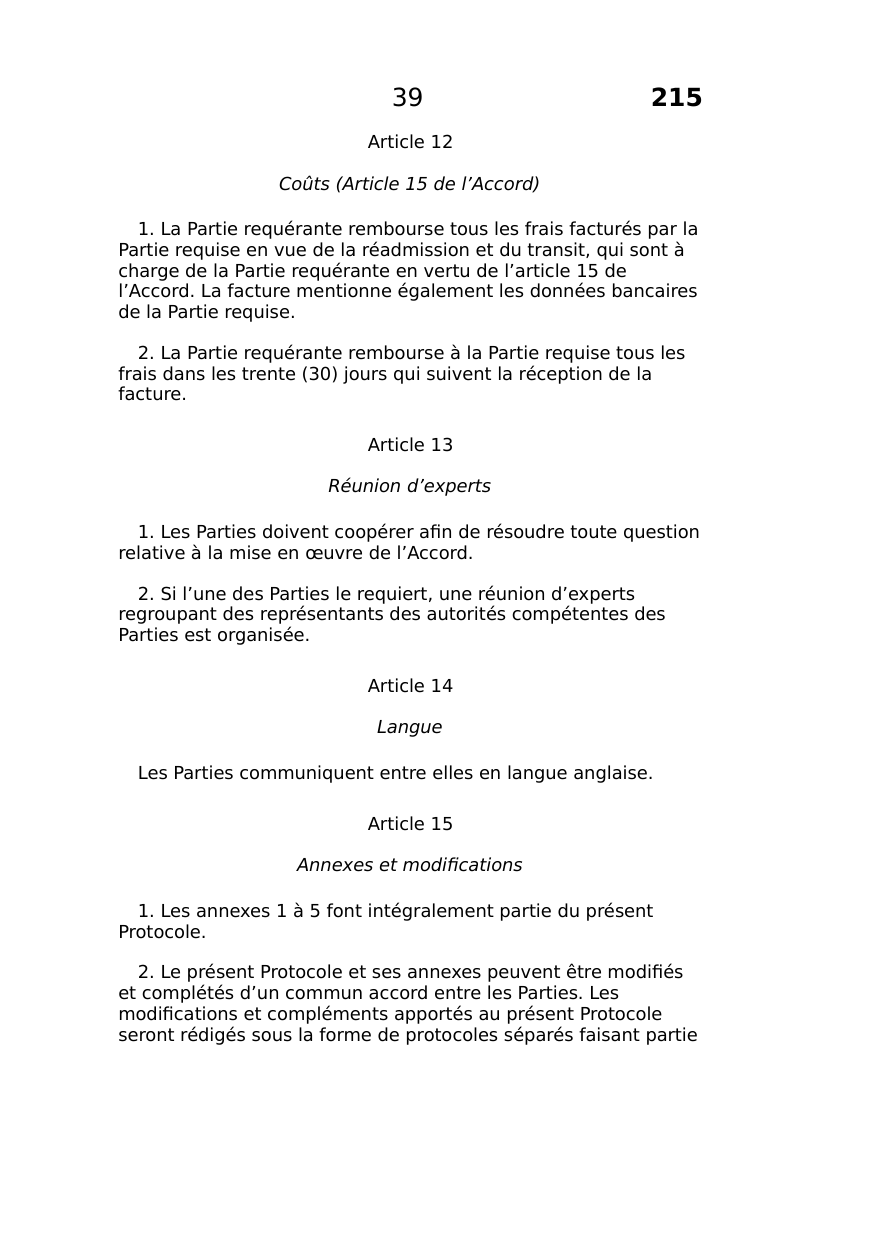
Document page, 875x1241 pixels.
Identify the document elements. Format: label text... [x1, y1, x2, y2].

text 1. La Partie requérante rembourse tous les frais facturés par la Partie requise en vue de la réadmission et du transit, qui sont à charge de la Partie requérante en vertu de l’article 15 de l’Accord. La facture mentionne également les données bancaires de la Partie requise. [118, 219, 703, 323]
text Les Parties communiquent entre elles en langue anglaise. [118, 763, 703, 784]
subtitle Article 12 Coûts (Article 15 de l’Accord) [118, 132, 703, 194]
text 1. Les annexes 1 à 5 font intégralement partie du présent Protocole. [118, 901, 703, 942]
subtitle Article 13 Réunion d’experts [118, 435, 703, 497]
subtitle Article 14 Langue [118, 676, 703, 738]
subtitle Article 15 Annexes et modifications [118, 814, 703, 876]
text 2. La Partie requérante rembourse à la Partie requise tous les frais dans les trente (30) jours qui suivent la réception de la facture. [118, 343, 703, 405]
text 1. Les Parties doivent coopérer afin de résoudre toute question relative à la mise en œuvre de l’Accord. [118, 522, 703, 563]
text 2. Le présent Protocole et ses annexes peuvent être modifiés et complétés d’un commun accord entre les Parties. Les modifications et compléments apportés au présent Protocole seront rédigés sous la forme de protocoles séparés faisant partie [118, 962, 703, 1045]
text 2. Si l’une des Parties le requiert, une réunion d’experts regroupant des représentants des autorités compétentes des Parties est organisée. [118, 583, 703, 646]
